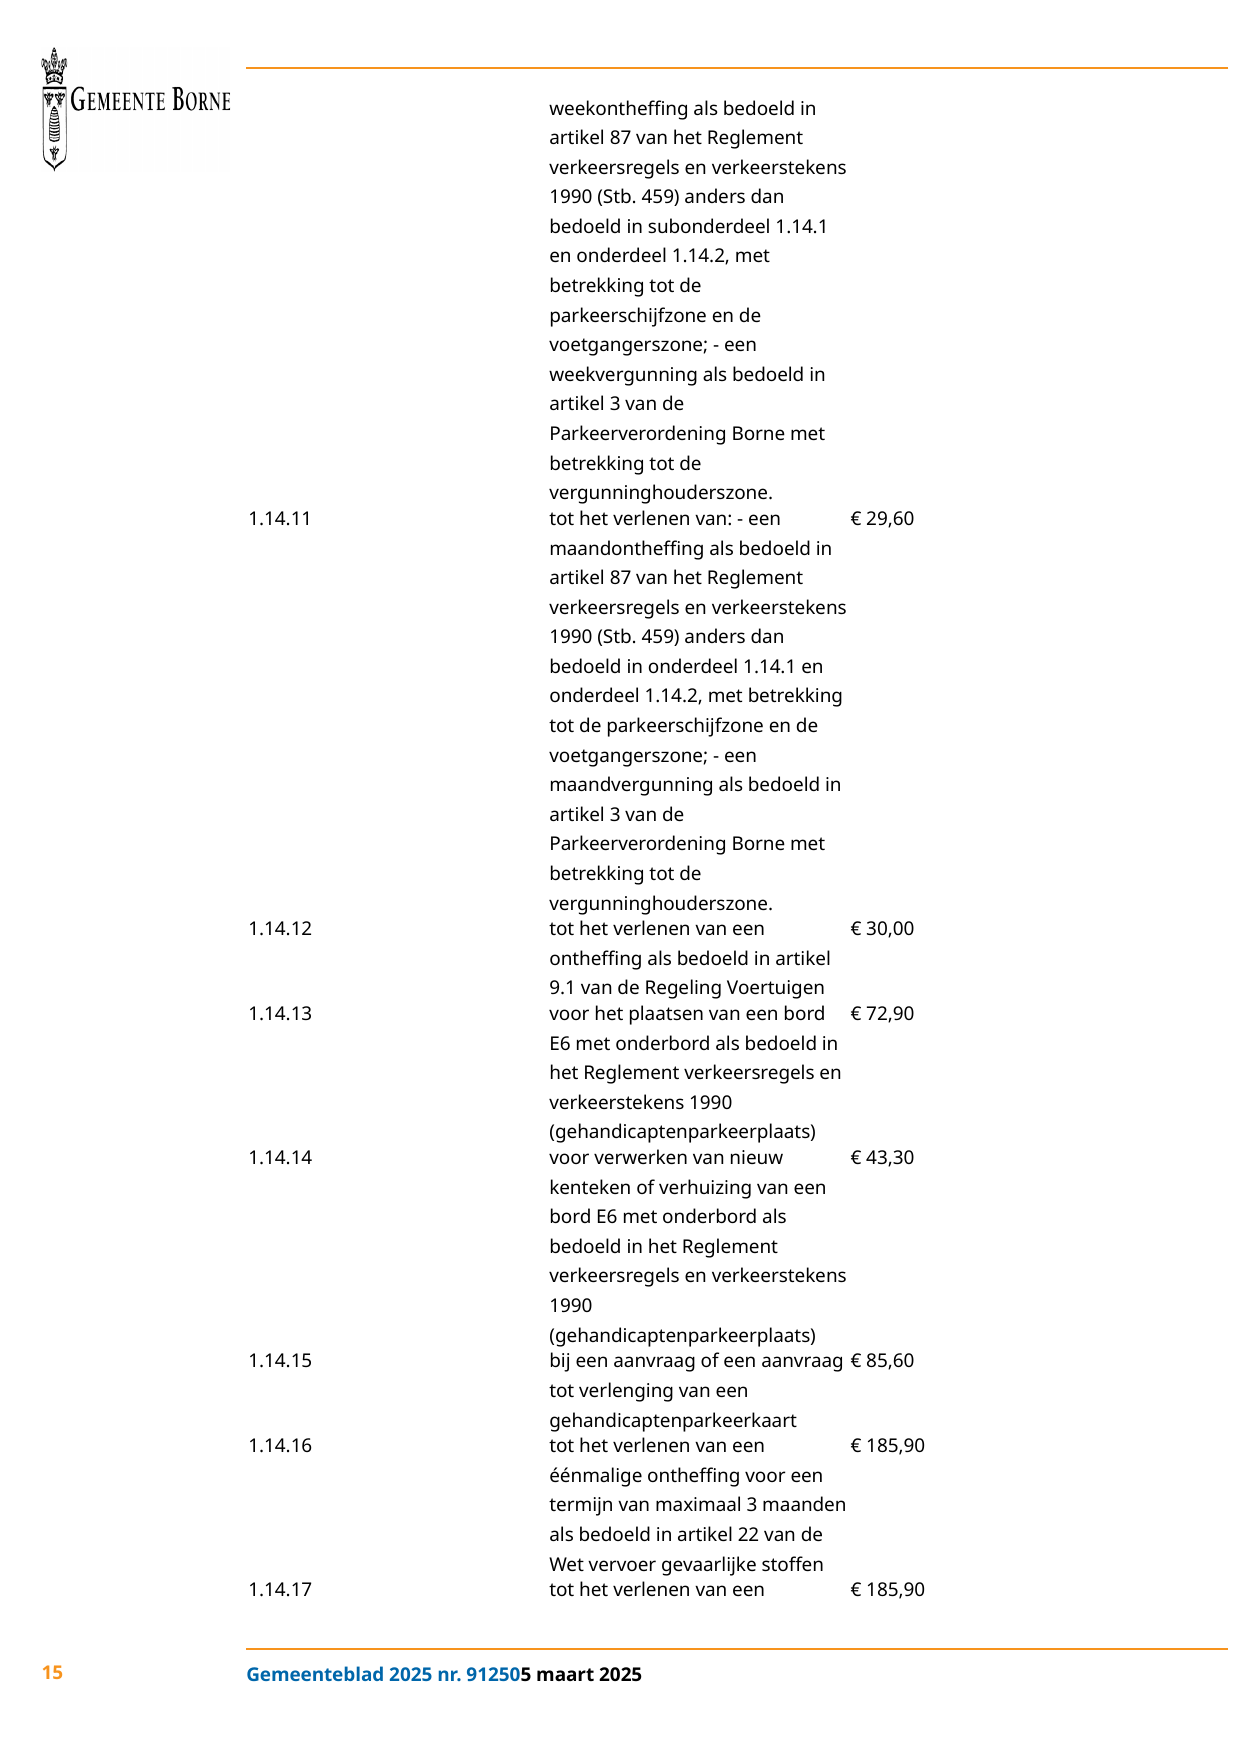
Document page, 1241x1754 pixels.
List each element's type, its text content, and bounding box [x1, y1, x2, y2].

table_cell € 185,90 [850, 1433, 1152, 1577]
table_cell [248, 95, 549, 505]
table_cell 1.14.11 [248, 505, 549, 915]
table_cell voor verwerken van nieuw kenteken of verhuizing van een bord E6 met onderbord als bedoeld in het Reglement verkeersregels en verkeerstekens 1990 (gehandicaptenparkeerplaats) [549, 1144, 850, 1348]
table_cell [850, 95, 1152, 505]
table_cell € 85,60 [850, 1348, 1152, 1432]
table_cell € 72,90 [850, 1000, 1152, 1144]
table_cell 1.14.12 [248, 915, 549, 1000]
table_cell tot het verlenen van een [549, 1577, 850, 1602]
table_cell voor het plaatsen van een bord E6 met onderbord als bedoeld in het Reglement verkeersregels en verkeerstekens 1990 (gehandicaptenparkeerplaats) [549, 1000, 850, 1144]
table_cell tot het verlenen van: - een maandontheffing als bedoeld in artikel 87 van het Reglement verkeersregels en verkeerstekens 1990 (Stb. 459) anders dan bedoeld in onderdeel 1.14.1 en onderdeel 1.14.2, met betrekking tot de parkeerschijfzone en de voetgangerszone; - een maandvergunning als bedoeld in artikel 3 van de Parkeerverordening Borne met betrekking tot de vergunninghouderszone. [549, 505, 850, 915]
table_cell bij een aanvraag of een aanvraag tot verlenging van een gehandicaptenparkeerkaart [549, 1348, 850, 1432]
table_cell 1.14.16 [248, 1433, 549, 1577]
table_cell € 29,60 [850, 505, 1152, 915]
table_cell € 185,90 [850, 1577, 1152, 1602]
table_cell 1.14.13 [248, 1000, 549, 1144]
table_cell € 30,00 [850, 915, 1152, 1000]
table_cell 1.14.17 [248, 1577, 549, 1602]
table_cell weekontheffing als bedoeld in artikel 87 van het Reglement verkeersregels en verkeerstekens 1990 (Stb. 459) anders dan bedoeld in subonderdeel 1.14.1 en onderdeel 1.14.2, met betrekking tot de parkeerschijfzone en de voetgangerszone; - een weekvergunning als bedoeld in artikel 3 van de Parkeerverordening Borne met betrekking tot de vergunninghouderszone. [549, 95, 850, 505]
picture [41, 47, 231, 172]
table_cell tot het verlenen van een éénmalige ontheffing voor een termijn van maximaal 3 maanden als bedoeld in artikel 22 van de Wet vervoer gevaarlijke stoffen [549, 1433, 850, 1577]
table_cell 1.14.14 [248, 1144, 549, 1348]
table_cell € 43,30 [850, 1144, 1152, 1348]
table_cell tot het verlenen van een ontheffing als bedoeld in artikel 9.1 van de Regeling Voertuigen [549, 915, 850, 1000]
table_cell 1.14.15 [248, 1348, 549, 1432]
